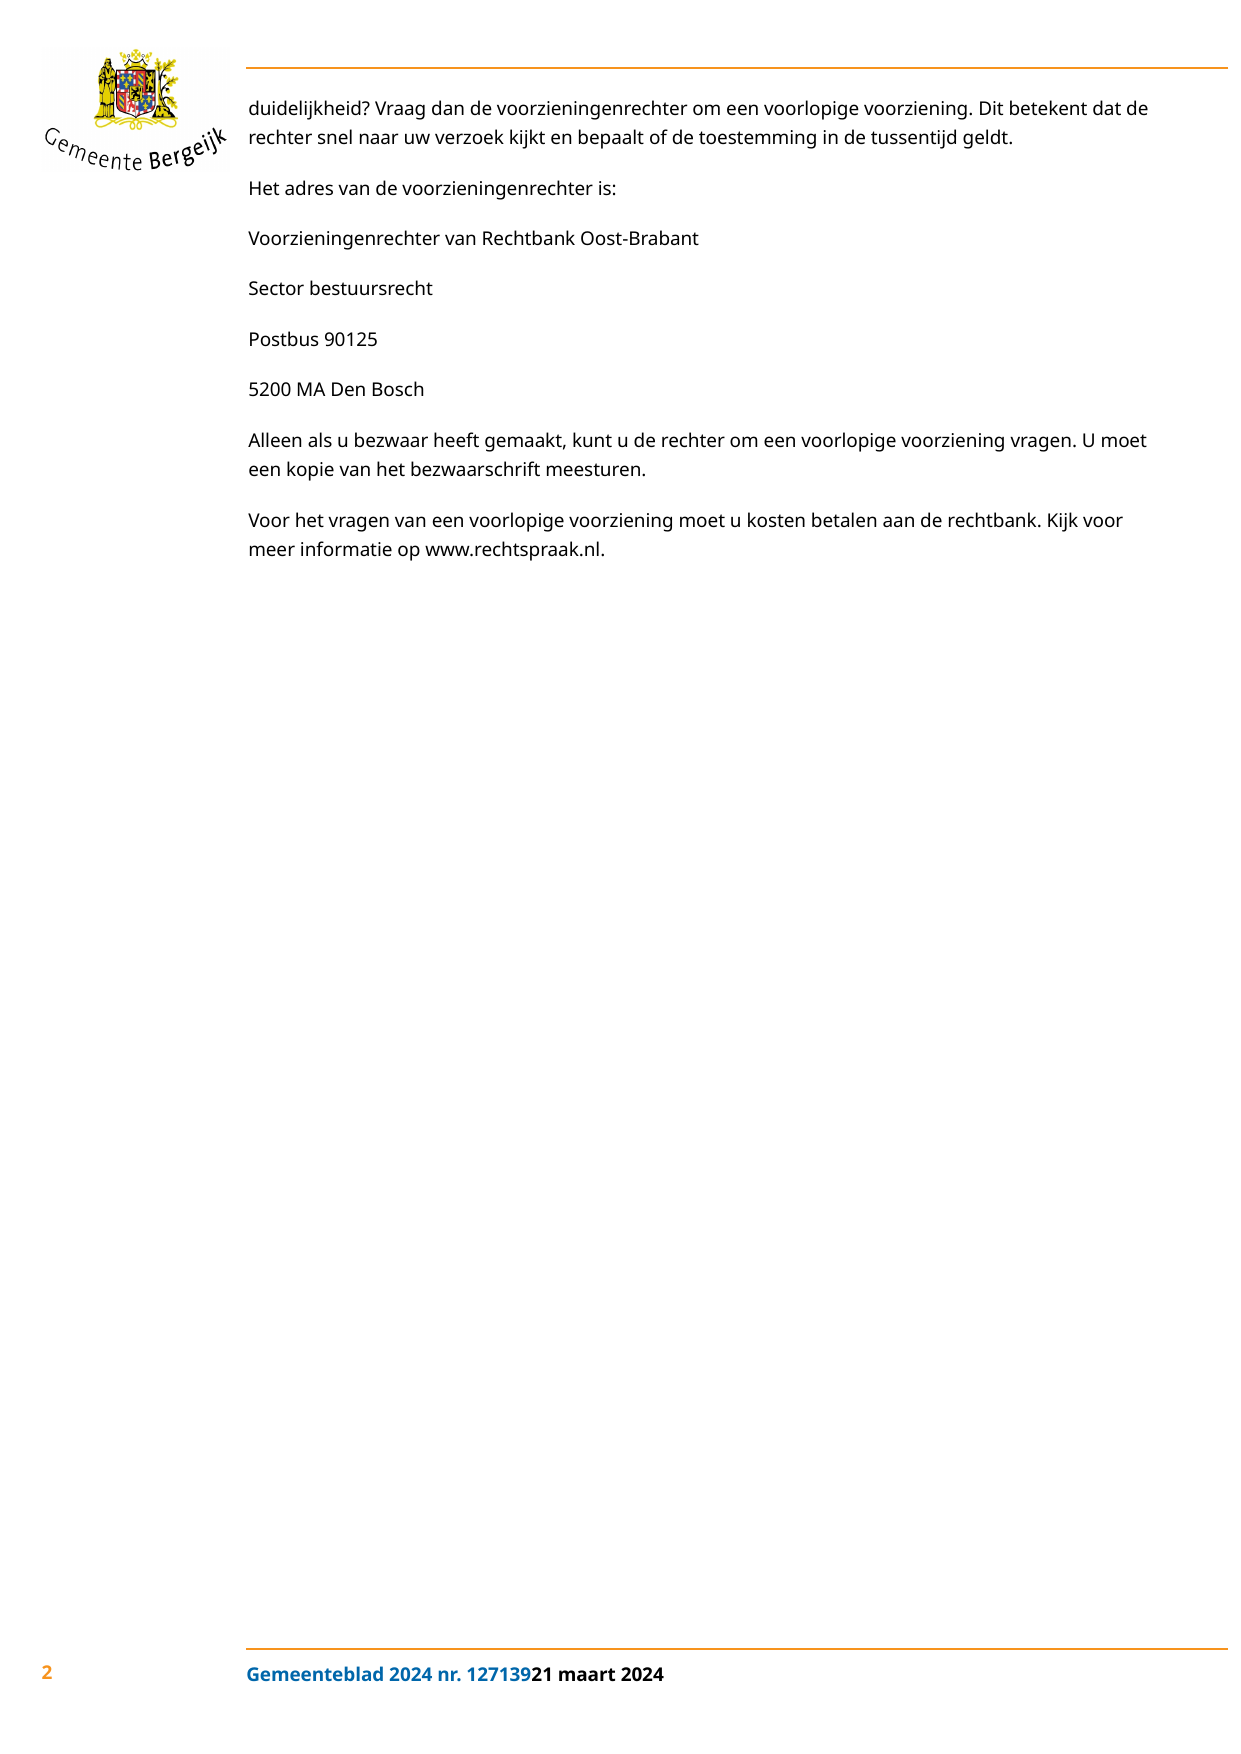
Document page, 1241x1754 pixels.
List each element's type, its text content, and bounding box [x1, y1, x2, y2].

text Postbus 90125 [248, 326, 1152, 352]
text Alleen als u bezwaar heeft gemaakt, kunt u de rechter om een voorlopige voorziening vragen. U moet een kopie van het bezwaarschrift meesturen. [248, 427, 1152, 482]
text Het adres van de voorzieningenrechter is: [248, 175, 1152, 201]
text 5200 MA Den Bosch [248, 376, 1152, 402]
text Sector bestuursrecht [248, 276, 1152, 301]
picture [41, 47, 231, 172]
text Voorzieningenrechter van Rechtbank Oost-Brabant [248, 225, 1152, 251]
text Voor het vragen van een voorlopige voorziening moet u kosten betalen aan de rechtbank. Kijk voor meer informatie op www.rechtspraak.nl. [248, 507, 1152, 562]
text duidelijkheid? Vraag dan de voorzieningenrechter om een voorlopige voorziening. Dit betekent dat de rechter snel naar uw verzoek kijkt en bepaalt of de toestemming in de tussentijd geldt. [248, 95, 1152, 150]
